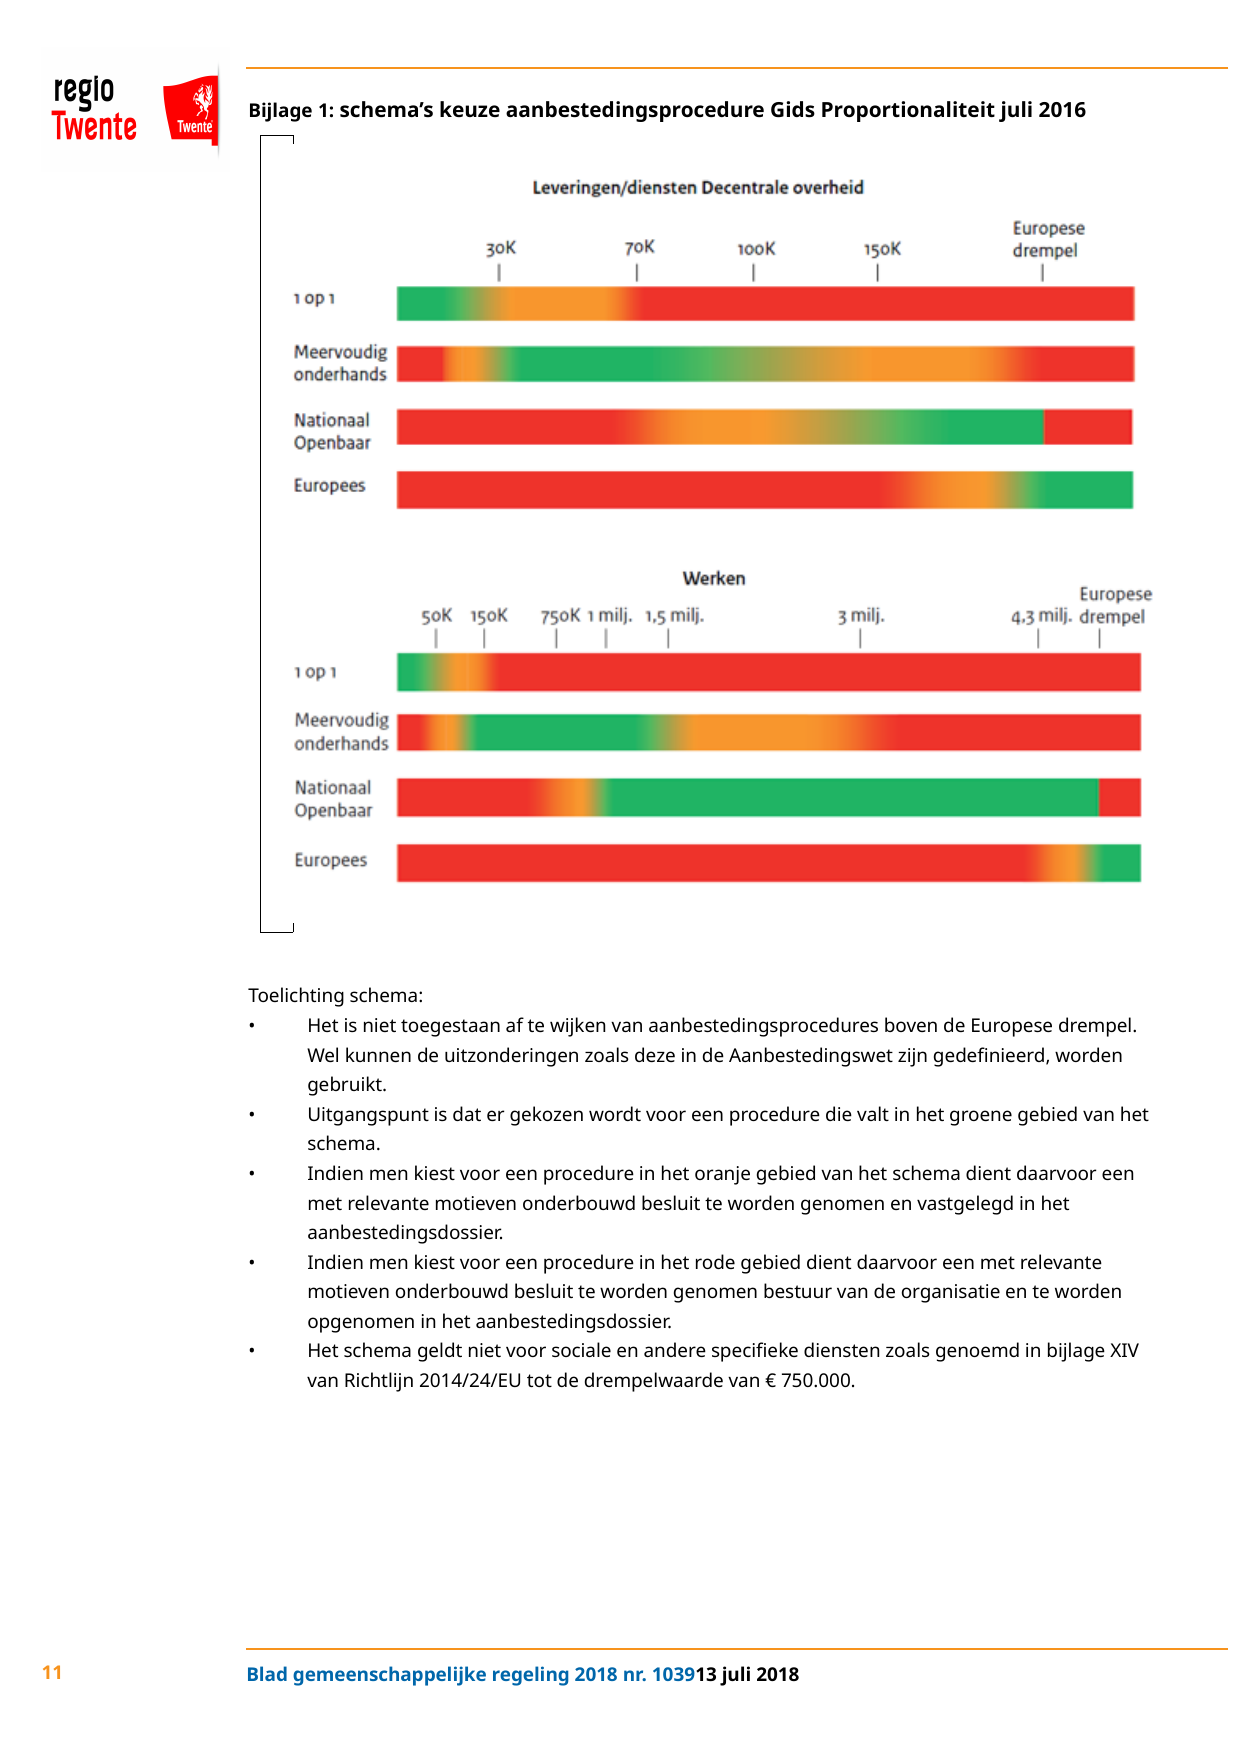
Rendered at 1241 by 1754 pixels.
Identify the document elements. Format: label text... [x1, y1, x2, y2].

text Toelichting schema: [248, 983, 1152, 1008]
list Het is niet toegestaan af te wijken van aanbestedingsprocedures boven de Europese drempel. Wel kunnen de uitzonderingen zoals deze in de Aanbestedingswet zijn gedefinieerd, worden gebruikt. [248, 1012, 1152, 1097]
list Het schema geldt niet voor sociale en andere specifieke diensten zoals genoemd in bijlage XIV van Richtlijn 2014/24/EU tot de drempelwaarde van € 750.000. [248, 1338, 1152, 1393]
picture [41, 47, 231, 172]
list Indien men kiest voor een procedure in het rode gebied dient daarvoor een met relevante motieven onderbouwd besluit te worden genomen bestuur van de organisatie en te worden opgenomen in het aanbestedingsdossier. [248, 1249, 1152, 1334]
picture [268, 144, 1173, 923]
list Uitgangspunt is dat er gekozen wordt voor een procedure die valt in het groene gebied van het schema. [248, 1101, 1152, 1156]
list Indien men kiest voor een procedure in het oranje gebied van het schema dient daarvoor een met relevante motieven onderbouwd besluit te worden genomen en vastgelegd in het aanbestedingsdossier. [248, 1160, 1152, 1245]
text Bijlage 1: schema’s keuze aanbestedingsprocedure Gids Proportionaliteit juli 2016 [248, 95, 1152, 123]
